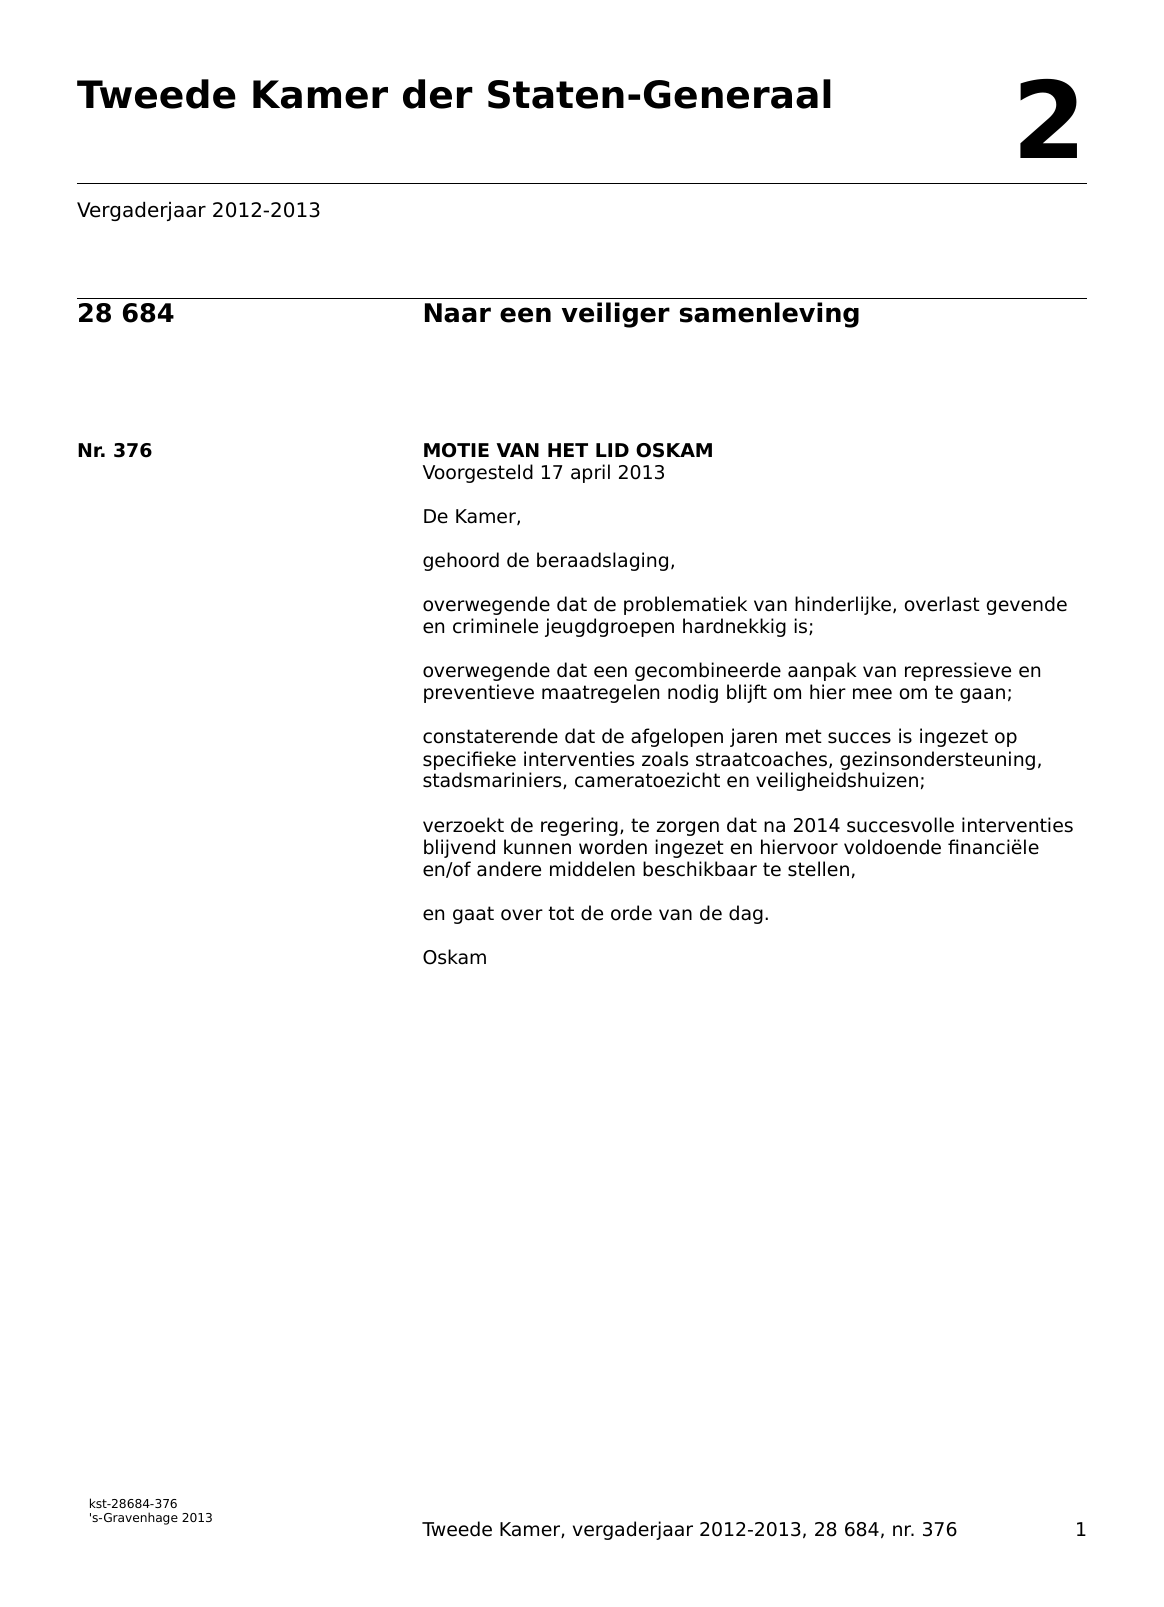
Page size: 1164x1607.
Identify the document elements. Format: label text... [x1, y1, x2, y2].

text overwegende dat de problematiek van hinderlijke, overlast gevende en criminele jeugdgroepen hardnekkig is; [422, 594, 1087, 638]
text Voorgesteld 17 april 2013 [422, 462, 1087, 484]
text kst-28684-376 [88, 1497, 323, 1511]
text constaterende dat de afgelopen jaren met succes is ingezet op specifieke interventies zoals straatcoaches, gezinsondersteuning, stadsmariniers, cameratoezicht en veiligheidshuizen; [422, 726, 1087, 792]
table_cell Vergaderjaar 2012-2013 [77, 184, 1087, 298]
text verzoekt de regering, te zorgen dat na 2014 succesvolle interventies blijvend kunnen worden ingezet en hiervoor voldoende financiële en/of andere middelen beschikbaar te stellen, [422, 814, 1087, 881]
text 's-Gravenhage 2013 [88, 1511, 323, 1525]
table_header Tweede Kamer der Staten-Generaal [77, 59, 886, 183]
text overwegende dat een gecombineerde aanpak van repressieve en preventieve maatregelen nodig blijft om hier mee om te gaan; [422, 660, 1087, 704]
text De Kamer, [422, 506, 1087, 528]
text Oskam [422, 947, 1087, 969]
text gehoord de beraadslaging, [422, 550, 1087, 572]
table_header 2 [886, 59, 1087, 183]
subtitle 28 684 Naar een veiliger samenleving [77, 299, 1087, 329]
subtitle Nr. 376 MOTIE VAN HET LID OSKAM [77, 440, 1087, 462]
text en gaat over tot de orde van de dag. [422, 903, 1087, 925]
